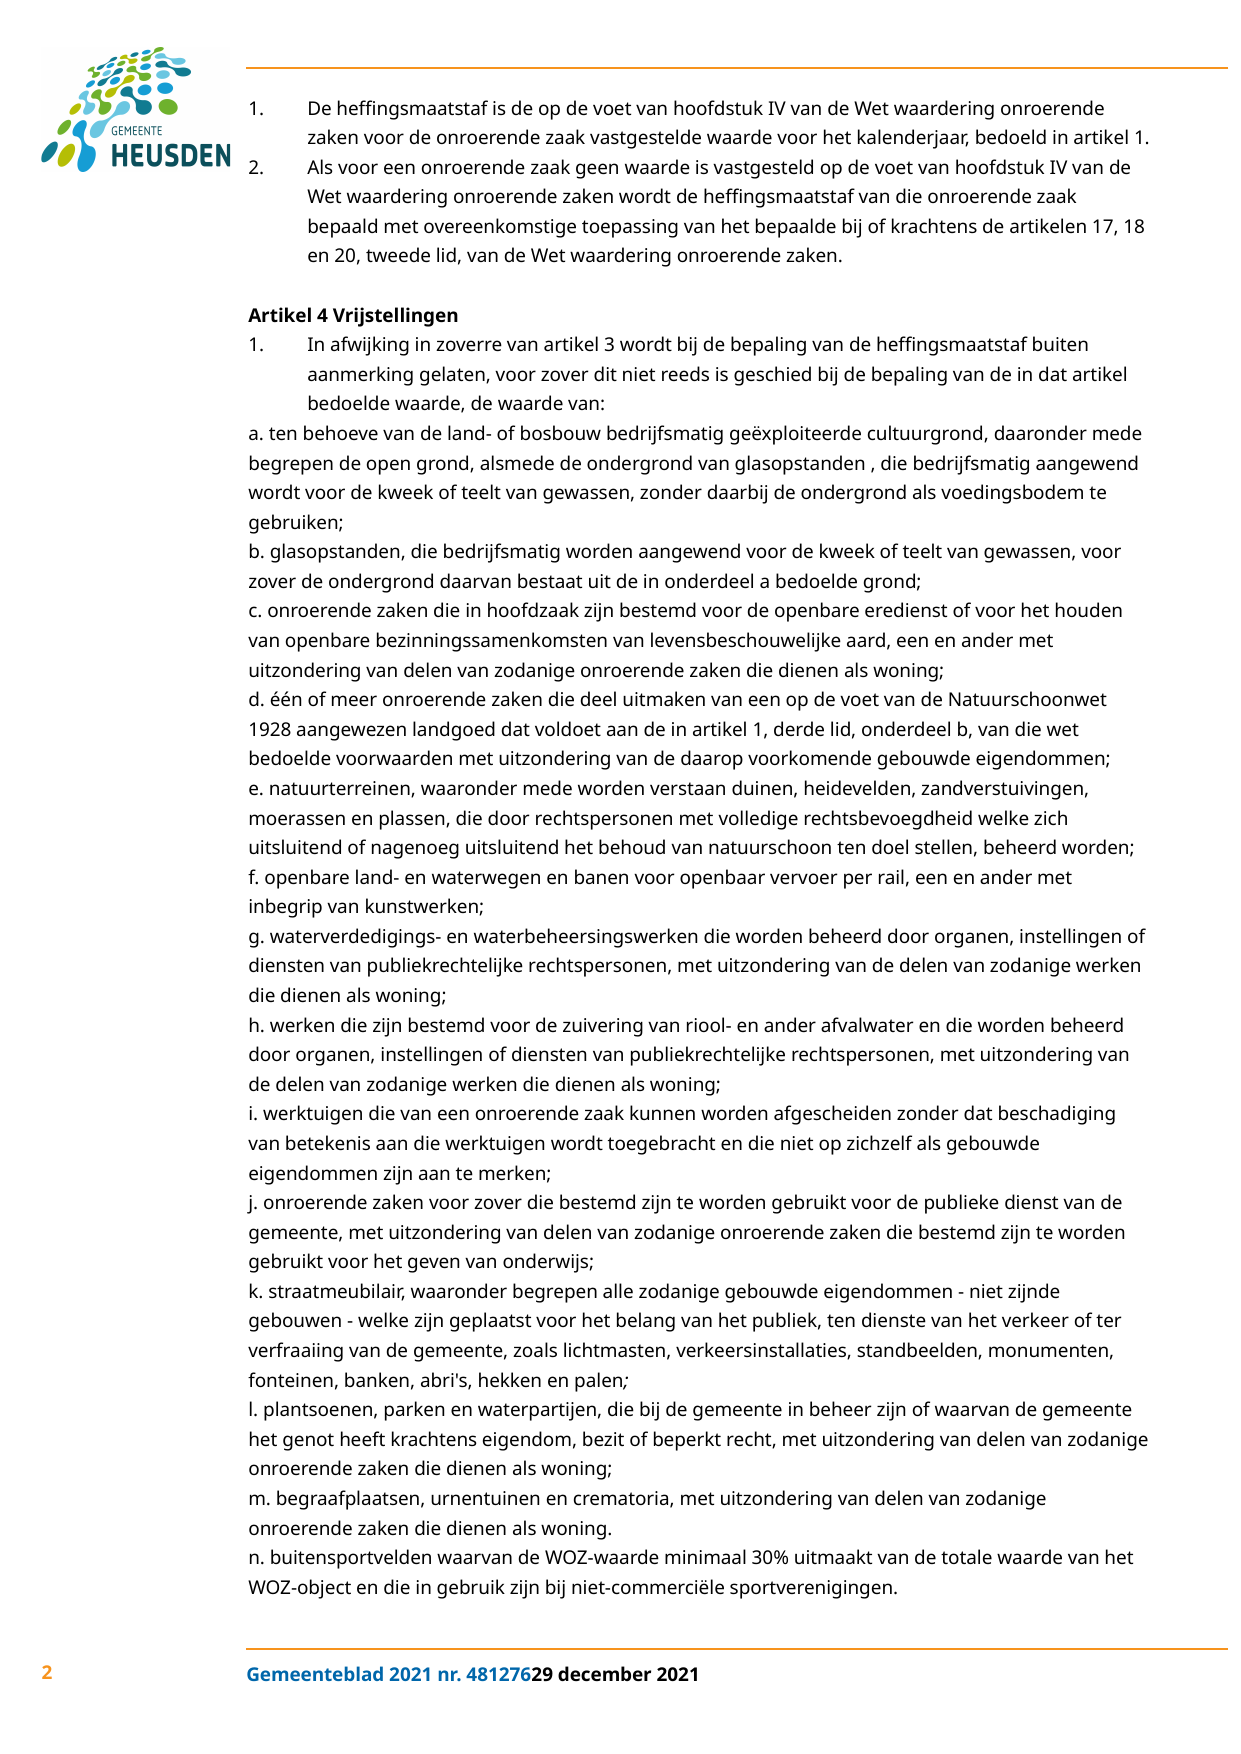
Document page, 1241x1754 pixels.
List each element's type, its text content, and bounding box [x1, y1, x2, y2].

picture [41, 47, 231, 172]
text b. glasopstanden, die bedrijfsmatig worden aangewend voor de kweek of teelt van gewassen, voor zover de ondergrond daarvan bestaat uit de in onderdeel a bedoelde grond; [248, 538, 1152, 594]
text e. natuurterreinen, waaronder mede worden verstaan duinen, heidevelden, zandverstuivingen, moerassen en plassen, die door rechtspersonen met volledige rechtsbevoegdheid welke zich uitsluitend of nagenoeg uitsluitend het behoud van natuurschoon ten doel stellen, beheerd worden; [248, 775, 1152, 860]
text k. straatmeubilair, waaronder begrepen alle zodanige gebouwde eigendommen - niet zijnde gebouwen - welke zijn geplaatst voor het belang van het publiek, ten dienste van het verkeer of ter verfraaiing van de gemeente, zoals lichtmasten, verkeersinstallaties, standbeelden, monumenten, fonteinen, banken, abri's, hekken en palen; [248, 1278, 1152, 1393]
text j. onroerende zaken voor zover die bestemd zijn te worden gebruikt voor de publieke dienst van de gemeente, met uitzondering van delen van zodanige onroerende zaken die bestemd zijn te worden gebruikt voor het geven van onderwijs; [248, 1189, 1152, 1274]
list De heffingsmaatstaf is de op de voet van hoofdstuk IV van de Wet waardering onroerende zaken voor de onroerende zaak vastgestelde waarde voor het kalenderjaar, bedoeld in artikel 1. [248, 95, 1152, 150]
text Artikel 4 Vrijstellingen [248, 302, 1152, 328]
list Als voor een onroerende zaak geen waarde is vastgesteld op de voet van hoofdstuk IV van de Wet waardering onroerende zaken wordt de heffingsmaatstaf van die onroerende zaak bepaald met overeenkomstige toepassing van het bepaalde bij of krachtens de artikelen 17, 18 en 20, tweede lid, van de Wet waardering onroerende zaken. [248, 154, 1152, 268]
text g. waterverdedigings- en waterbeheersingswerken die worden beheerd door organen, instellingen of diensten van publiekrechtelijke rechtspersonen, met uitzondering van de delen van zodanige werken die dienen als woning; [248, 923, 1152, 1008]
text l. plantsoenen, parken en waterpartijen, die bij de gemeente in beheer zijn of waarvan de gemeente het genot heeft krachtens eigendom, bezit of beperkt recht, met uitzondering van delen van zodanige onroerende zaken die dienen als woning; [248, 1396, 1152, 1481]
list In afwijking in zoverre van artikel 3 wordt bij de bepaling van de heffingsmaatstaf buiten aanmerking gelaten, voor zover dit niet reeds is geschied bij de bepaling van de in dat artikel bedoelde waarde, de waarde van: [248, 331, 1152, 416]
text a. ten behoeve van de land- of bosbouw bedrijfsmatig geëxploiteerde cultuurgrond, daaronder mede begrepen de open grond, alsmede de ondergrond van glasopstanden , die bedrijfsmatig aangewend wordt voor de kweek of teelt van gewassen, zonder daarbij de ondergrond als voedingsbodem te gebruiken; [248, 420, 1152, 535]
text f. openbare land- en waterwegen en banen voor openbaar vervoer per rail, een en ander met inbegrip van kunstwerken; [248, 864, 1152, 919]
text m. begraafplaatsen, urnentuinen en crematoria, met uitzondering van delen van zodanige onroerende zaken die dienen als woning. [248, 1485, 1152, 1541]
text i. werktuigen die van een onroerende zaak kunnen worden afgescheiden zonder dat beschadiging van betekenis aan die werktuigen wordt toegebracht en die niet op zichzelf als gebouwde eigendommen zijn aan te merken; [248, 1101, 1152, 1186]
text n. buitensportvelden waarvan de WOZ-waarde minimaal 30% uitmaakt van de totale waarde van het WOZ-object en die in gebruik zijn bij niet-commerciële sportverenigingen. [248, 1544, 1152, 1600]
text h. werken die zijn bestemd voor de zuivering van riool- en ander afvalwater en die worden beheerd door organen, instellingen of diensten van publiekrechtelijke rechtspersonen, met uitzondering van de delen van zodanige werken die dienen als woning; [248, 1012, 1152, 1097]
text d. één of meer onroerende zaken die deel uitmaken van een op de voet van de Natuurschoonwet 1928 aangewezen landgoed dat voldoet aan de in artikel 1, derde lid, onderdeel b, van die wet bedoelde voorwaarden met uitzondering van de daarop voorkomende gebouwde eigendommen; [248, 686, 1152, 771]
text c. onroerende zaken die in hoofdzaak zijn bestemd voor de openbare eredienst of voor het houden van openbare bezinningssamenkomsten van levensbeschouwelijke aard, een en ander met uitzondering van delen van zodanige onroerende zaken die dienen als woning; [248, 598, 1152, 683]
